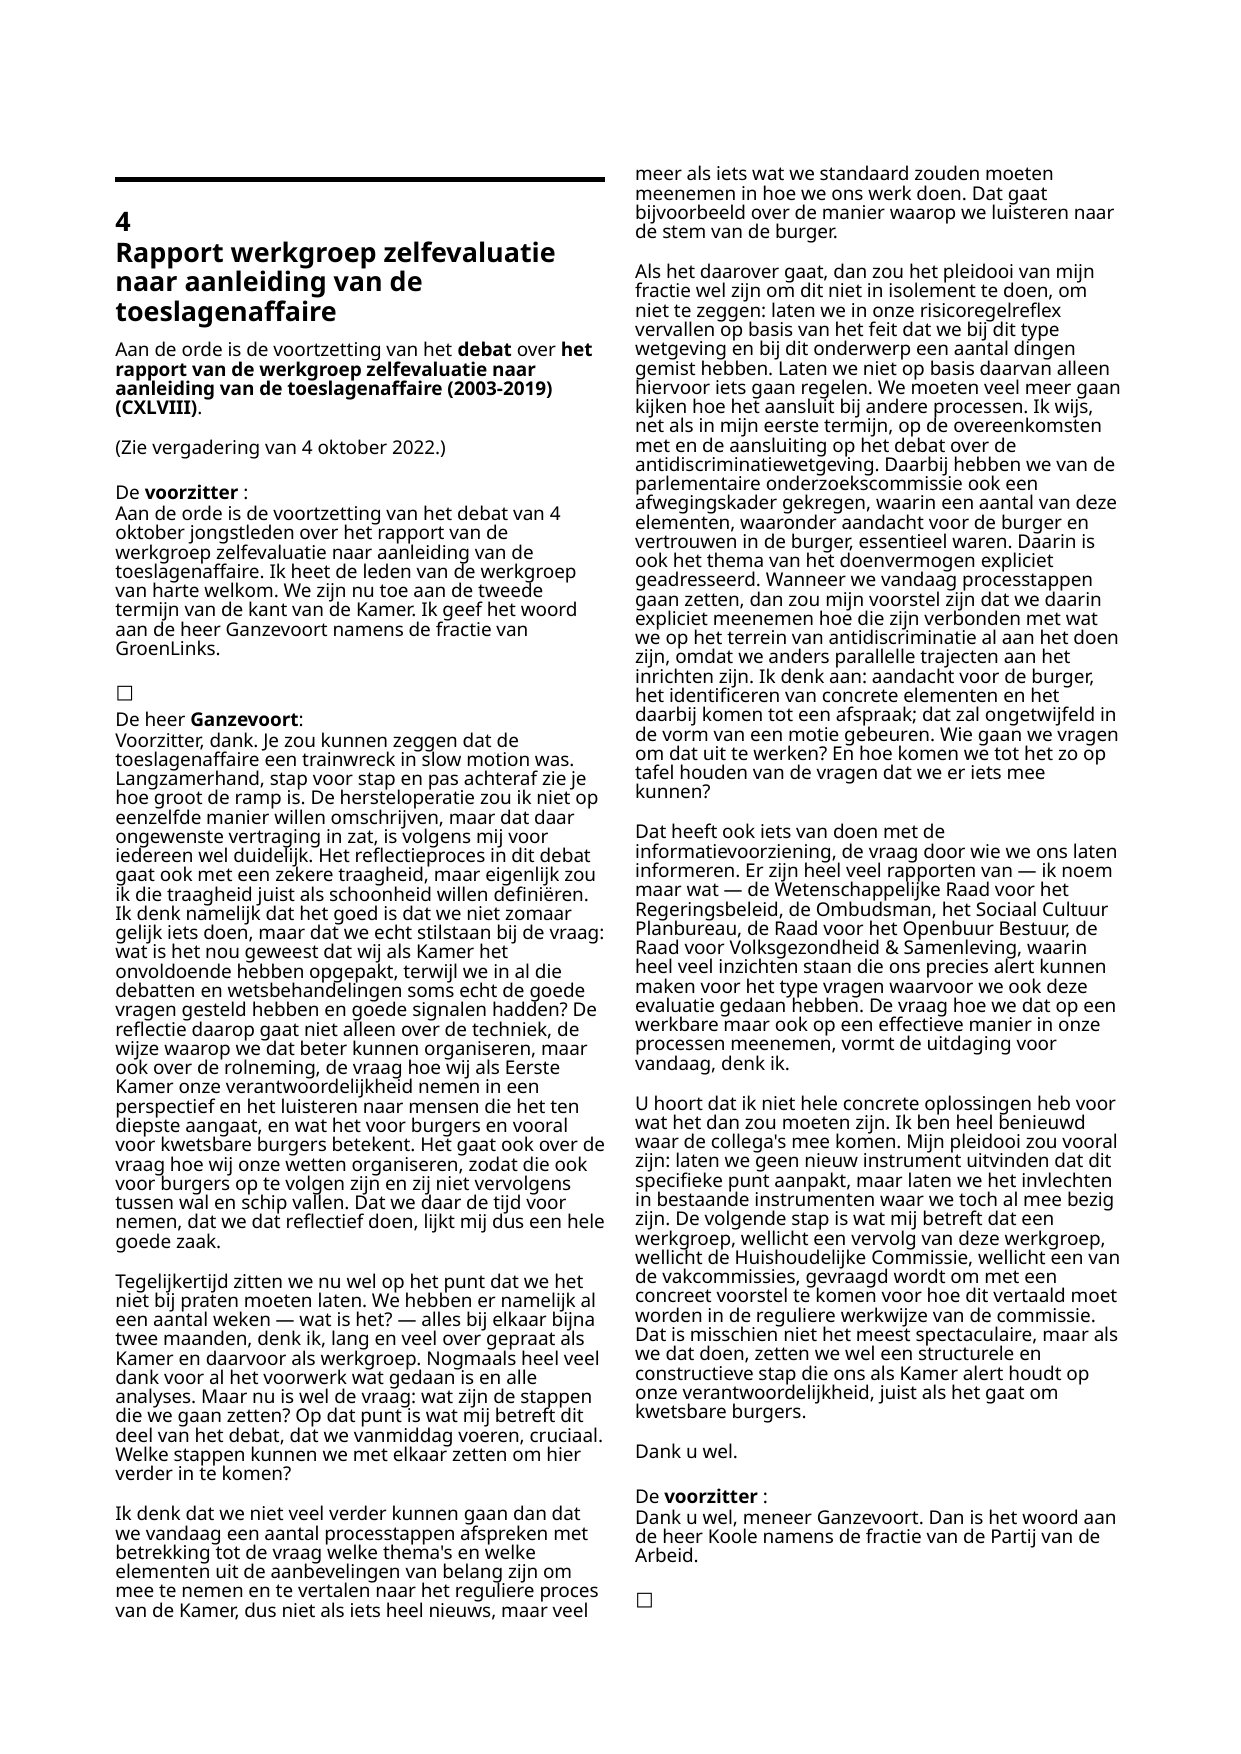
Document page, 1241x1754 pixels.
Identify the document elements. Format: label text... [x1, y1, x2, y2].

text (Zie vergadering van 4 oktober 2022.) [115, 439, 605, 458]
text De voorzitter : [635, 1483, 1125, 1509]
text Rapport werkgroep zelfevaluatie naar aanleiding van de toeslagenaffaire [115, 239, 605, 341]
text Als het daarover gaat, dan zou het pleidooi van mijn fractie wel zijn om dit niet in isolement te doen, om niet te zeggen: laten we in onze risicoregelreflex vervallen op basis van het feit dat we bij dit type wetgeving en bij dit onderwerp een aantal dingen gemist hebben. Laten we niet op basis daarvan alleen hiervoor iets gaan regelen. We moeten veel meer gaan kijken hoe het aansluit bij andere processen. Ik wijs, net als in mijn eerste termijn, op de overeenkomsten met en de aansluiting op het debat over de antidiscriminatiewetgeving. Daarbij hebben we van de parlementaire onderzoekscommissie ook een afwegingskader gekregen, waarin een aantal van deze elementen, waaronder aandacht voor de burger en vertrouwen in de burger, essentieel waren. Daarin is ook het thema van het doenvermogen expliciet geadresseerd. Wanneer we vandaag processtappen gaan zetten, dan zou mijn voorstel zijn dat we daarin expliciet meenemen hoe die zijn verbonden met wat we op het terrein van antidiscriminatie al aan het doen zijn, omdat we anders parallelle trajecten aan het inrichten zijn. Ik denk aan: aandacht voor de burger, het identificeren van concrete elementen en het daarbij komen tot een afspraak; dat zal ongetwijfeld in de vorm van een motie gebeuren. Wie gaan we vragen om dat uit te werken? En hoe komen we tot het zo op tafel houden van de vragen dat we er iets mee kunnen? [635, 263, 1125, 803]
text 4 [115, 203, 605, 239]
text De heer Ganzevoort: [115, 706, 605, 732]
text Aan de orde is de voortzetting van het debat over het rapport van de werkgroep zelfevaluatie naar aanleiding van de toeslagenaffaire (2003-2019) (CXLVIII). [115, 341, 605, 418]
text Dat heeft ook iets van doen met de informatievoorziening, de vraag door wie we ons laten informeren. Er zijn heel veel rapporten van — ik noem maar wat — de Wetenschappelijke Raad voor het Regeringsbeleid, de Ombudsman, het Sociaal Cultuur Planbureau, de Raad voor het Openbuur Bestuur, de Raad voor Volksgezondheid & Samenleving, waarin heel veel inzichten staan die ons precies alert kunnen maken voor het type vragen waarvoor we ook deze evaluatie gedaan hebben. De vraag hoe we dat op een werkbare maar ook op een effectieve manier in onze processen meenemen, vormt de uitdaging voor vandaag, denk ik. [635, 823, 1125, 1074]
text De voorzitter : [115, 479, 605, 505]
text Voorzitter, dank. Je zou kunnen zeggen dat de toeslagenaffaire een trainwreck in slow motion was. Langzamerhand, stap voor stap en pas achteraf zie je hoe groot de ramp is. De hersteloperatie zou ik niet op eenzelfde manier willen omschrijven, maar dat daar ongewenste vertraging in zat, is volgens mij voor iedereen wel duidelijk. Het reflectieproces in dit debat gaat ook met een zekere traagheid, maar eigenlijk zou ik die traagheid juist als schoonheid willen definiëren. Ik denk namelijk dat het goed is dat we niet zomaar gelijk iets doen, maar dat we echt stilstaan bij de vraag: wat is het nou geweest dat wij als Kamer het onvoldoende hebben opgepakt, terwijl we in al die debatten en wetsbehandelingen soms echt de goede vragen gesteld hebben en goede signalen hadden? De reflectie daarop gaat niet alleen over de techniek, de wijze waarop we dat beter kunnen organiseren, maar ook over de rolneming, de vraag hoe wij als Eerste Kamer onze verantwoordelijkheid nemen in een perspectief en het luisteren naar mensen die het ten diepste aangaat, en wat het voor burgers en vooral voor kwetsbare burgers betekent. Het gaat ook over de vraag hoe wij onze wetten organiseren, zodat die ook voor burgers op te volgen zijn en zij niet vervolgens tussen wal en schip vallen. Dat we daar de tijd voor nemen, dat we dat reflectief doen, lijkt mij dus een hele goede zaak. [115, 732, 605, 1252]
text ⬜ [115, 680, 605, 706]
text Ik denk dat we niet veel verder kunnen gaan dan dat we vandaag een aantal processtappen afspreken met betrekking tot de vraag welke thema's en welke elementen uit de aanbevelingen van belang zijn om mee te nemen en te vertalen naar het reguliere proces van de Kamer, dus niet als iets heel nieuws, maar veel [115, 1505, 605, 1621]
text ⬜ [635, 1587, 1125, 1613]
text U hoort dat ik niet hele concrete oplossingen heb voor wat het dan zou moeten zijn. Ik ben heel benieuwd waar de collega's mee komen. Mijn pleidooi zou vooral zijn: laten we geen nieuw instrument uitvinden dat dit specifieke punt aanpakt, maar laten we het invlechten in bestaande instrumenten waar we toch al mee bezig zijn. De volgende stap is wat mij betreft dat een werkgroep, wellicht een vervolg van deze werkgroep, wellicht de Huishoudelijke Commissie, wellicht een van de vakcommissies, gevraagd wordt om met een concreet voorstel te komen voor hoe dit vertaald moet worden in de reguliere werkwijze van de commissie. Dat is misschien niet het meest spectaculaire, maar als we dat doen, zetten we wel een structurele en constructieve stap die ons als Kamer alert houdt op onze verantwoordelijkheid, juist als het gaat om kwetsbare burgers. [635, 1095, 1125, 1422]
text Aan de orde is de voortzetting van het debat van 4 oktober jongstleden over het rapport van de werkgroep zelfevaluatie naar aanleiding van de toeslagenaffaire. Ik heet de leden van de werkgroep van harte welkom. We zijn nu toe aan de tweede termijn van de kant van de Kamer. Ik geef het woord aan de heer Ganzevoort namens de fractie van GroenLinks. [115, 505, 605, 659]
text meer als iets wat we standaard zouden moeten meenemen in hoe we ons werk doen. Dat gaat bijvoorbeeld over de manier waarop we luisteren naar de stem van de burger. [635, 165, 1125, 242]
text Dank u wel, meneer Ganzevoort. Dan is het woord aan de heer Koole namens de fractie van de Partij van de Arbeid. [635, 1509, 1125, 1567]
text Tegelijkertijd zitten we nu wel op het punt dat we het niet bij praten moeten laten. We hebben er namelijk al een aantal weken — wat is het? — alles bij elkaar bijna twee maanden, denk ik, lang en veel over gepraat als Kamer en daarvoor als werkgroep. Nogmaals heel veel dank voor al het voorwerk wat gedaan is en alle analyses. Maar nu is wel de vraag: wat zijn de stappen die we gaan zetten? Op dat punt is wat mij betreft dit deel van het debat, dat we vanmiddag voeren, cruciaal. Welke stappen kunnen we met elkaar zetten om hier verder in te komen? [115, 1273, 605, 1484]
text Dank u wel. [635, 1443, 1125, 1462]
